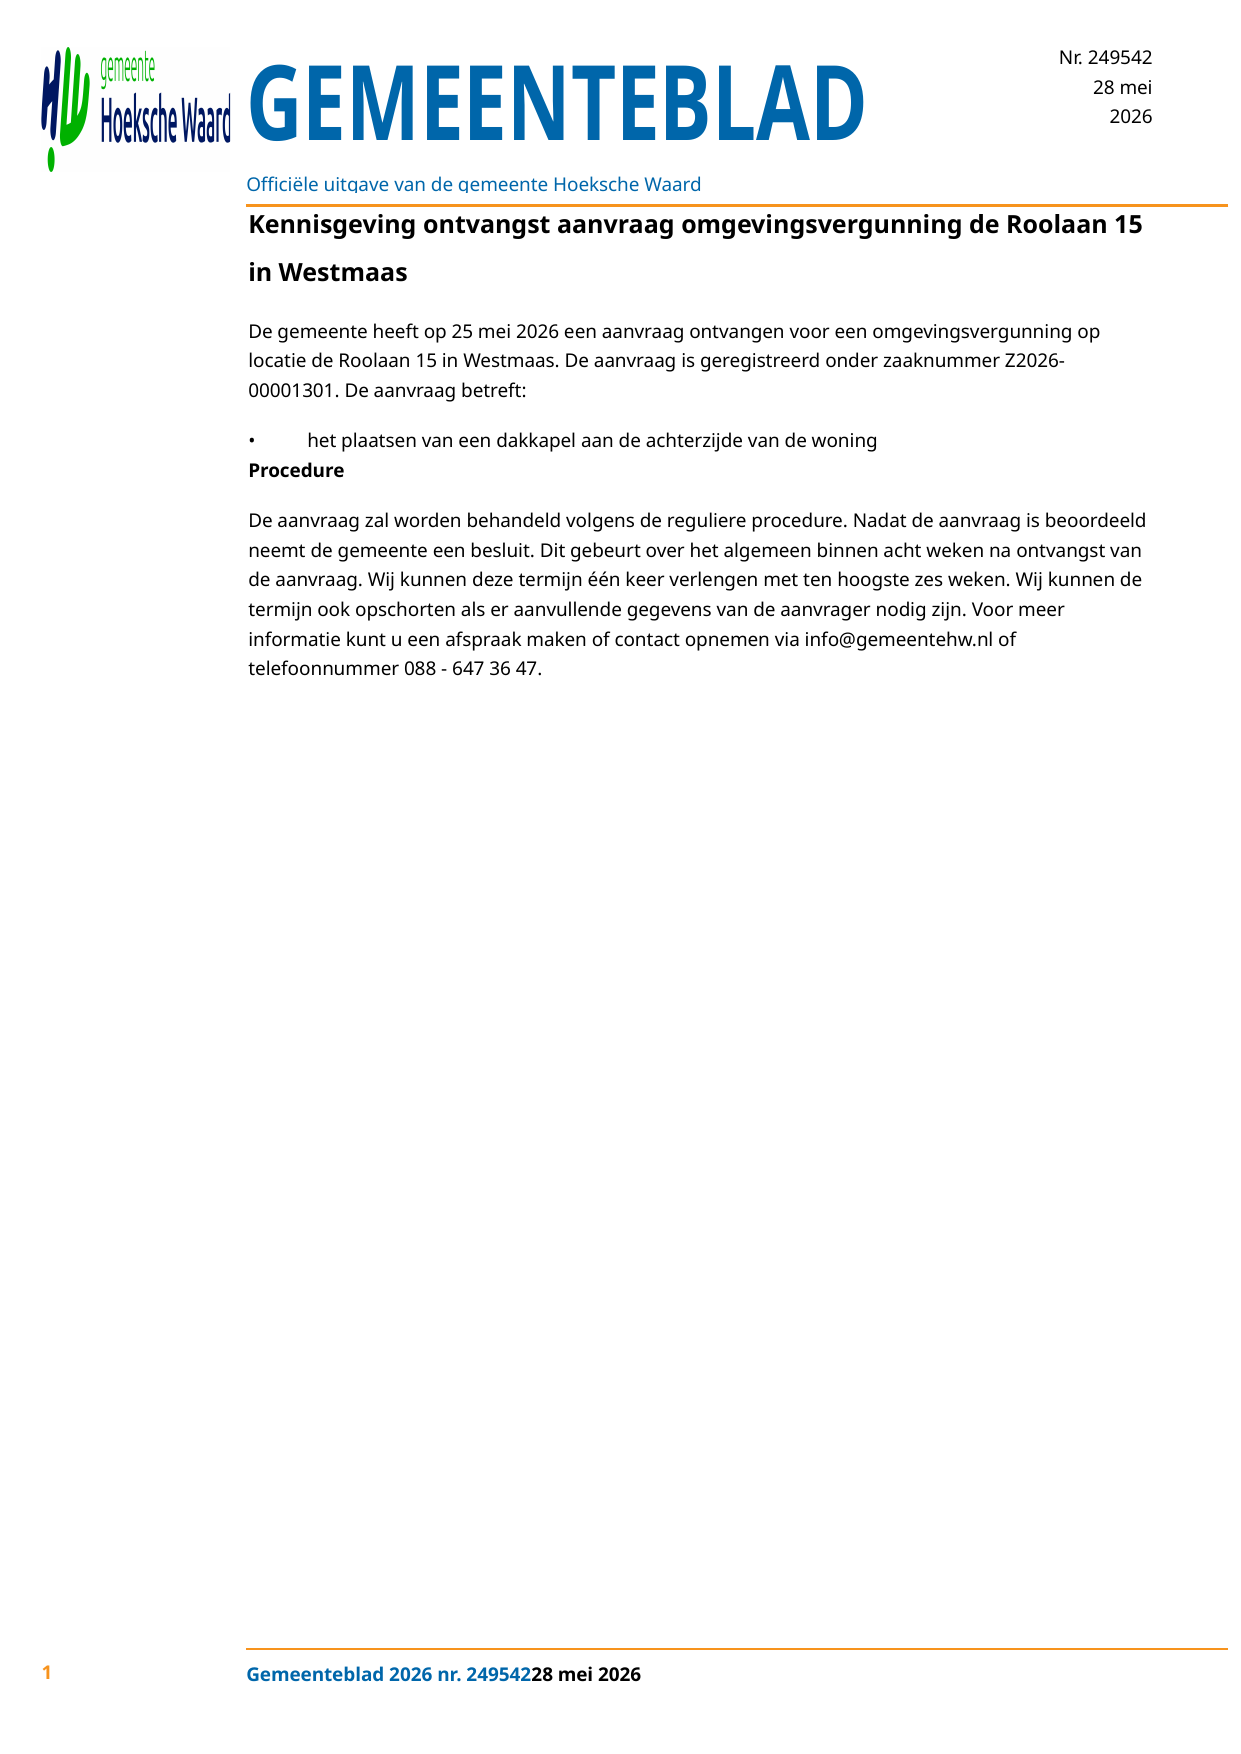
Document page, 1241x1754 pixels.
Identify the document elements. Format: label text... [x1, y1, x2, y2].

list het plaatsen van een dakkapel aan de achterzijde van de woning [248, 427, 1152, 453]
text Kennisgeving ontvangst aanvraag omgevingsvergunning de Roolaan 15 in Westmaas [248, 207, 1152, 288]
text De aanvraag zal worden behandeld volgens de reguliere procedure. Nadat de aanvraag is beoordeeld neemt de gemeente een besluit. Dit gebeurt over het algemeen binnen acht weken na ontvangst van de aanvraag. Wij kunnen deze termijn één keer verlengen met ten hoogste zes weken. Wij kunnen de termijn ook opschorten als er aanvullende gegevens van de aanvrager nodig zijn. Voor meer informatie kunt u een afspraak maken of contact opnemen via info@gemeentehw.nl of telefoonnummer 088 - 647 36 47. [248, 507, 1152, 681]
text De gemeente heeft op 25 mei 2026 een aanvraag ontvangen voor een omgevingsvergunning op locatie de Roolaan 15 in Westmaas. De aanvraag is geregistreerd onder zaaknummer Z2026-00001301. De aanvraag betreft: [248, 318, 1152, 403]
picture [41, 47, 231, 172]
text Procedure [248, 457, 1152, 483]
